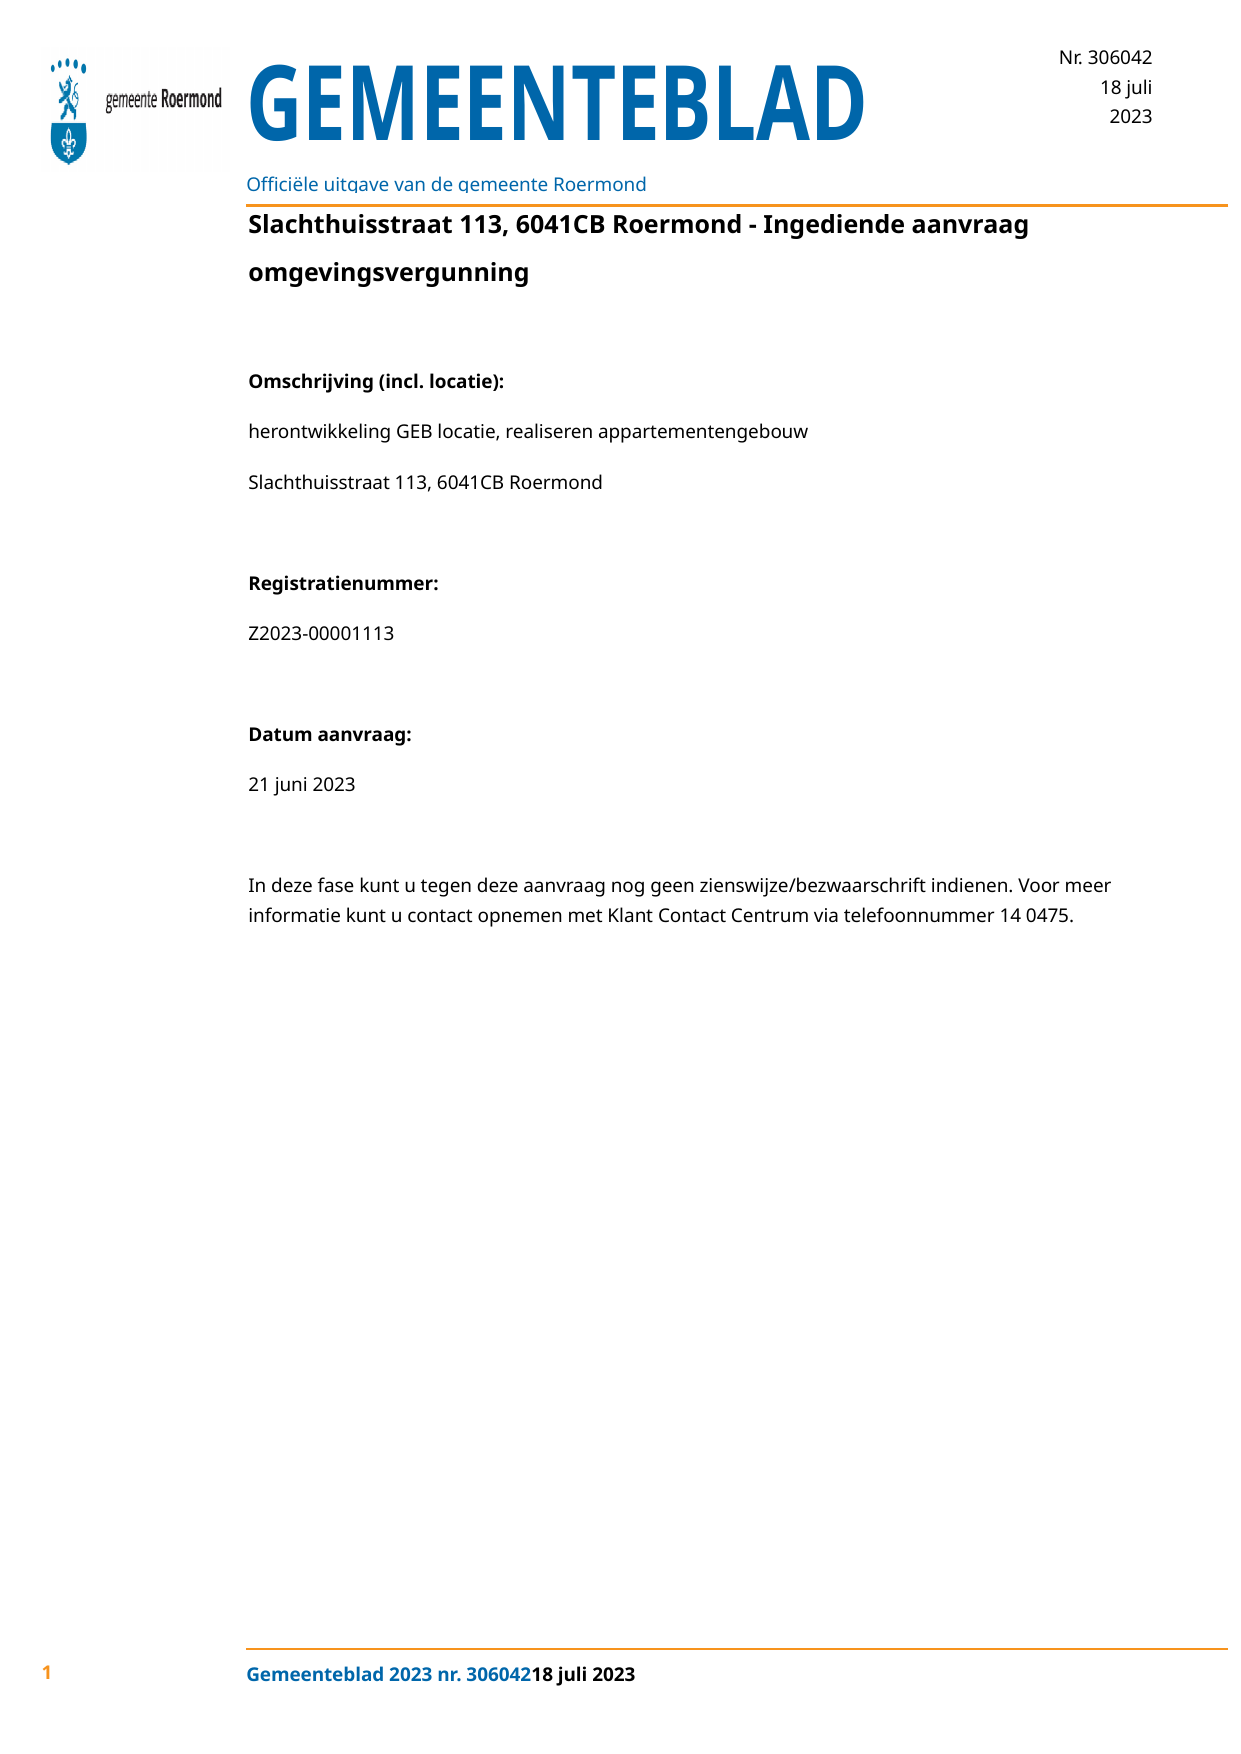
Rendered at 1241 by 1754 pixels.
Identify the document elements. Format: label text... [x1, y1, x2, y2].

text Registratienummer: [248, 570, 1152, 596]
text Datum aanvraag: [248, 721, 1152, 747]
text Slachthuisstraat 113, 6041CB Roermond - Ingediende aanvraag omgevingsvergunning [248, 207, 1152, 288]
text Z2023-00001113 [248, 620, 1152, 646]
text herontwikkeling GEB locatie, realiseren appartementengebouw [248, 419, 1152, 444]
text Slachthuisstraat 113, 6041CB Roermond [248, 469, 1152, 495]
text In deze fase kunt u tegen deze aanvraag nog geen zienswijze/bezwaarschrift indienen. Voor meer informatie kunt u contact opnemen met Klant Contact Centrum via telefoonnummer 14 0475. [248, 872, 1152, 928]
picture [41, 47, 231, 172]
text 21 juni 2023 [248, 772, 1152, 797]
text Omschrijving (incl. locatie): [248, 368, 1152, 394]
